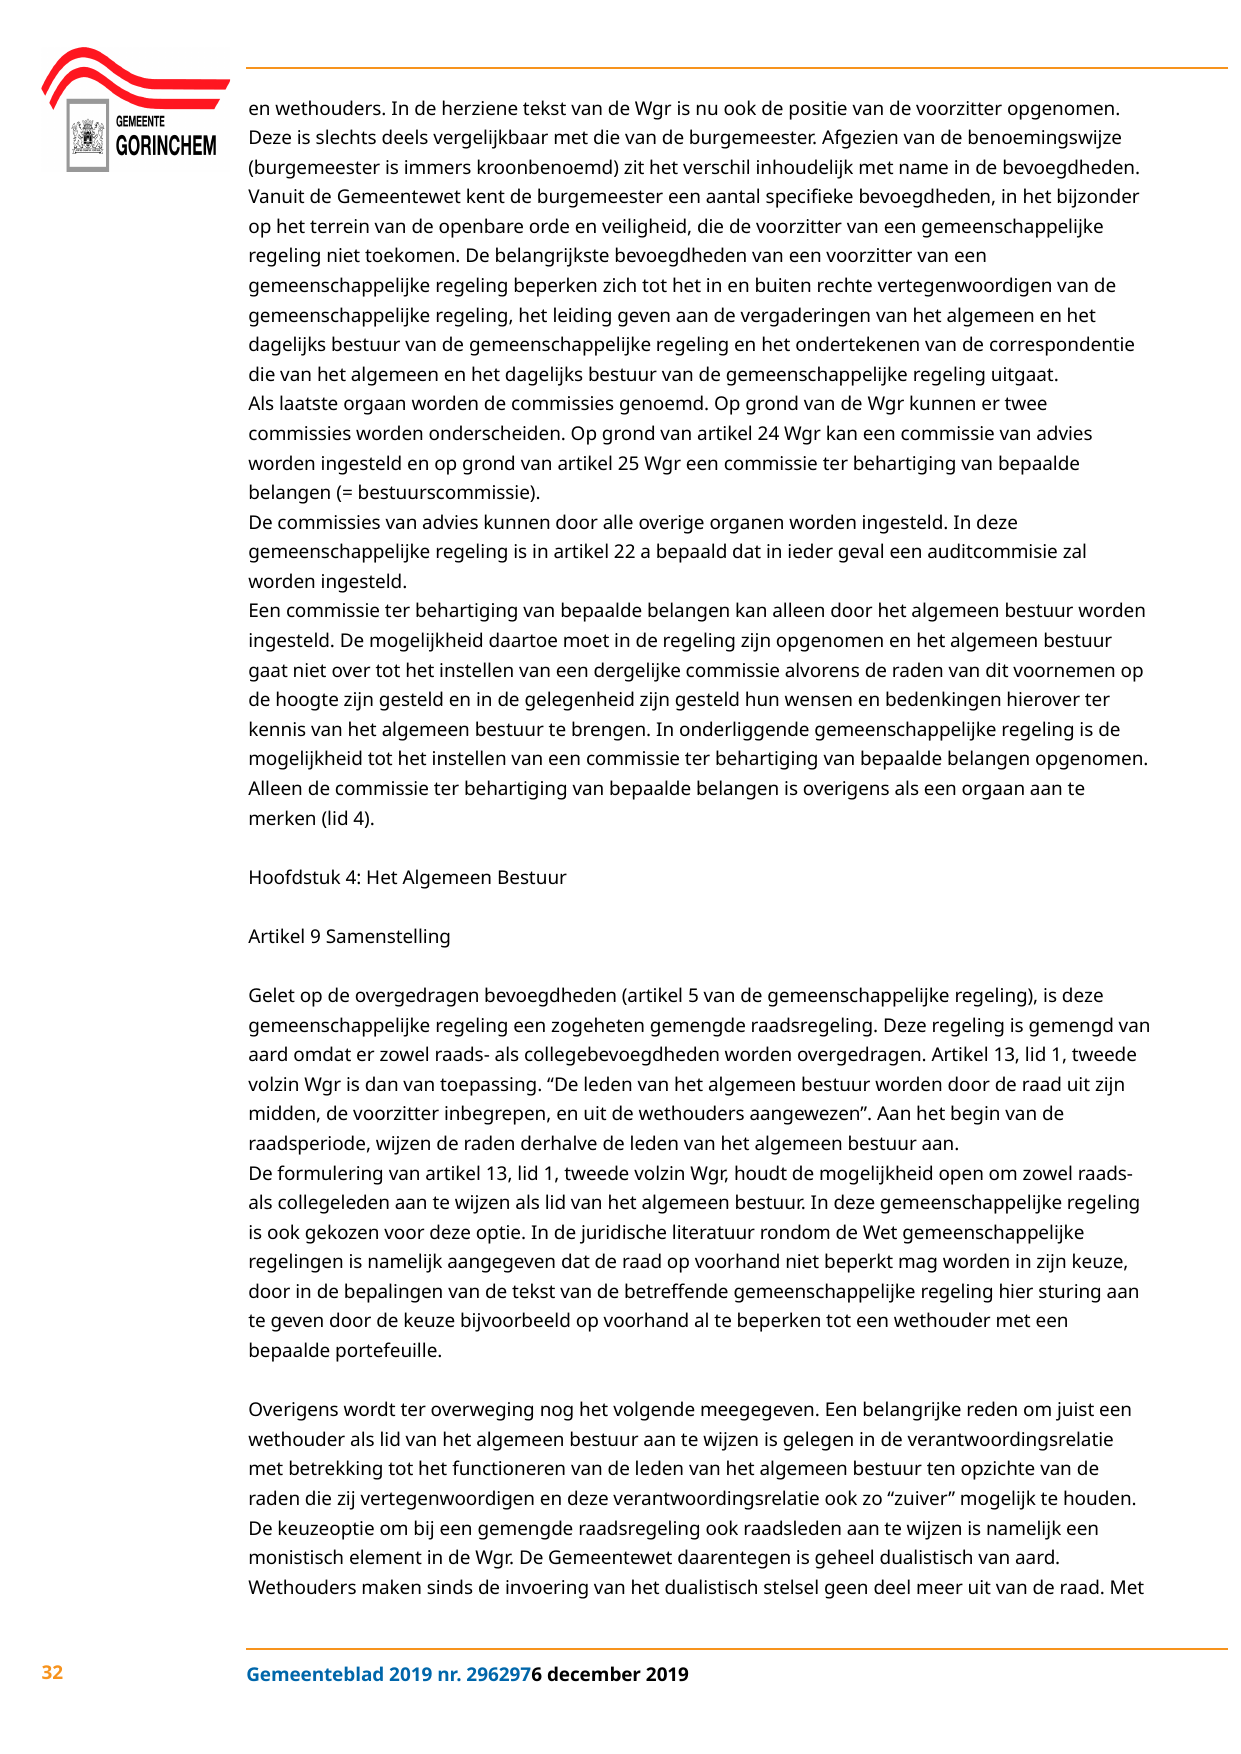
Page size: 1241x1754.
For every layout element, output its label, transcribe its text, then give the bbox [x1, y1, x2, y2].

text Als laatste orgaan worden de commissies genoemd. Op grond van de Wgr kunnen er twee commissies worden onderscheiden. Op grond van artikel 24 Wgr kan een commissie van advies worden ingesteld en op grond van artikel 25 Wgr een commissie ter behartiging van bepaalde belangen (= bestuurscommissie). [248, 391, 1152, 505]
text Artikel 9 Samenstelling [248, 923, 1152, 949]
picture [41, 47, 231, 172]
text Een commissie ter behartiging van bepaalde belangen kan alleen door het algemeen bestuur worden ingesteld. De mogelijkheid daartoe moet in de regeling zijn opgenomen en het algemeen bestuur gaat niet over tot het instellen van een dergelijke commissie alvorens de raden van dit voornemen op de hoogte zijn gesteld en in de gelegenheid zijn gesteld hun wensen en bedenkingen hierover ter kennis van het algemeen bestuur te brengen. In onderliggende gemeenschappelijke regeling is de mogelijkheid tot het instellen van een commissie ter behartiging van bepaalde belangen opgenomen. Alleen de commissie ter behartiging van bepaalde belangen is overigens als een orgaan aan te merken (lid 4). [248, 598, 1152, 831]
text Overigens wordt ter overweging nog het volgende meegegeven. Een belangrijke reden om juist een wethouder als lid van het algemeen bestuur aan te wijzen is gelegen in de verantwoordingsrelatie met betrekking tot het functioneren van de leden van het algemeen bestuur ten opzichte van de raden die zij vertegenwoordigen en deze verantwoordingsrelatie ook zo “zuiver” mogelijk te houden. De keuzeoptie om bij een gemengde raadsregeling ook raadsleden aan te wijzen is namelijk een monistisch element in de Wgr. De Gemeentewet daarentegen is geheel dualistisch van aard. Wethouders maken sinds de invoering van het dualistisch stelsel geen deel meer uit van de raad. Met [248, 1396, 1152, 1600]
text en wethouders. In de herziene tekst van de Wgr is nu ook de positie van de voorzitter opgenomen. Deze is slechts deels vergelijkbaar met die van de burgemeester. Afgezien van de benoemingswijze (burgemeester is immers kroonbenoemd) zit het verschil inhoudelijk met name in de bevoegdheden. Vanuit de Gemeentewet kent de burgemeester een aantal specifieke bevoegdheden, in het bijzonder op het terrein van de openbare orde en veiligheid, die de voorzitter van een gemeenschappelijke regeling niet toekomen. De belangrijkste bevoegdheden van een voorzitter van een gemeenschappelijke regeling beperken zich tot het in en buiten rechte vertegenwoordigen van de gemeenschappelijke regeling, het leiding geven aan de vergaderingen van het algemeen en het dagelijks bestuur van de gemeenschappelijke regeling en het ondertekenen van de correspondentie die van het algemeen en het dagelijks bestuur van de gemeenschappelijke regeling uitgaat. [248, 95, 1152, 387]
text Hoofdstuk 4: Het Algemeen Bestuur [248, 864, 1152, 890]
text Gelet op de overgedragen bevoegdheden (artikel 5 van de gemeenschappelijke regeling), is deze gemeenschappelijke regeling een zogeheten gemengde raadsregeling. Deze regeling is gemengd van aard omdat er zowel raads- als collegebevoegdheden worden overgedragen. Artikel 13, lid 1, tweede volzin Wgr is dan van toepassing. “De leden van het algemeen bestuur worden door de raad uit zijn midden, de voorzitter inbegrepen, en uit de wethouders aangewezen”. Aan het begin van de raadsperiode, wijzen de raden derhalve de leden van het algemeen bestuur aan. [248, 982, 1152, 1156]
text De formulering van artikel 13, lid 1, tweede volzin Wgr, houdt de mogelijkheid open om zowel raads- als collegeleden aan te wijzen als lid van het algemeen bestuur. In deze gemeenschappelijke regeling is ook gekozen voor deze optie. In de juridische literatuur rondom de Wet gemeenschappelijke regelingen is namelijk aangegeven dat de raad op voorhand niet beperkt mag worden in zijn keuze, door in de bepalingen van de tekst van de betreffende gemeenschappelijke regeling hier sturing aan te geven door de keuze bijvoorbeeld op voorhand al te beperken tot een wethouder met een bepaalde portefeuille. [248, 1160, 1152, 1363]
text De commissies van advies kunnen door alle overige organen worden ingesteld. In deze gemeenschappelijke regeling is in artikel 22 a bepaald dat in ieder geval een auditcommisie zal worden ingesteld. [248, 509, 1152, 594]
